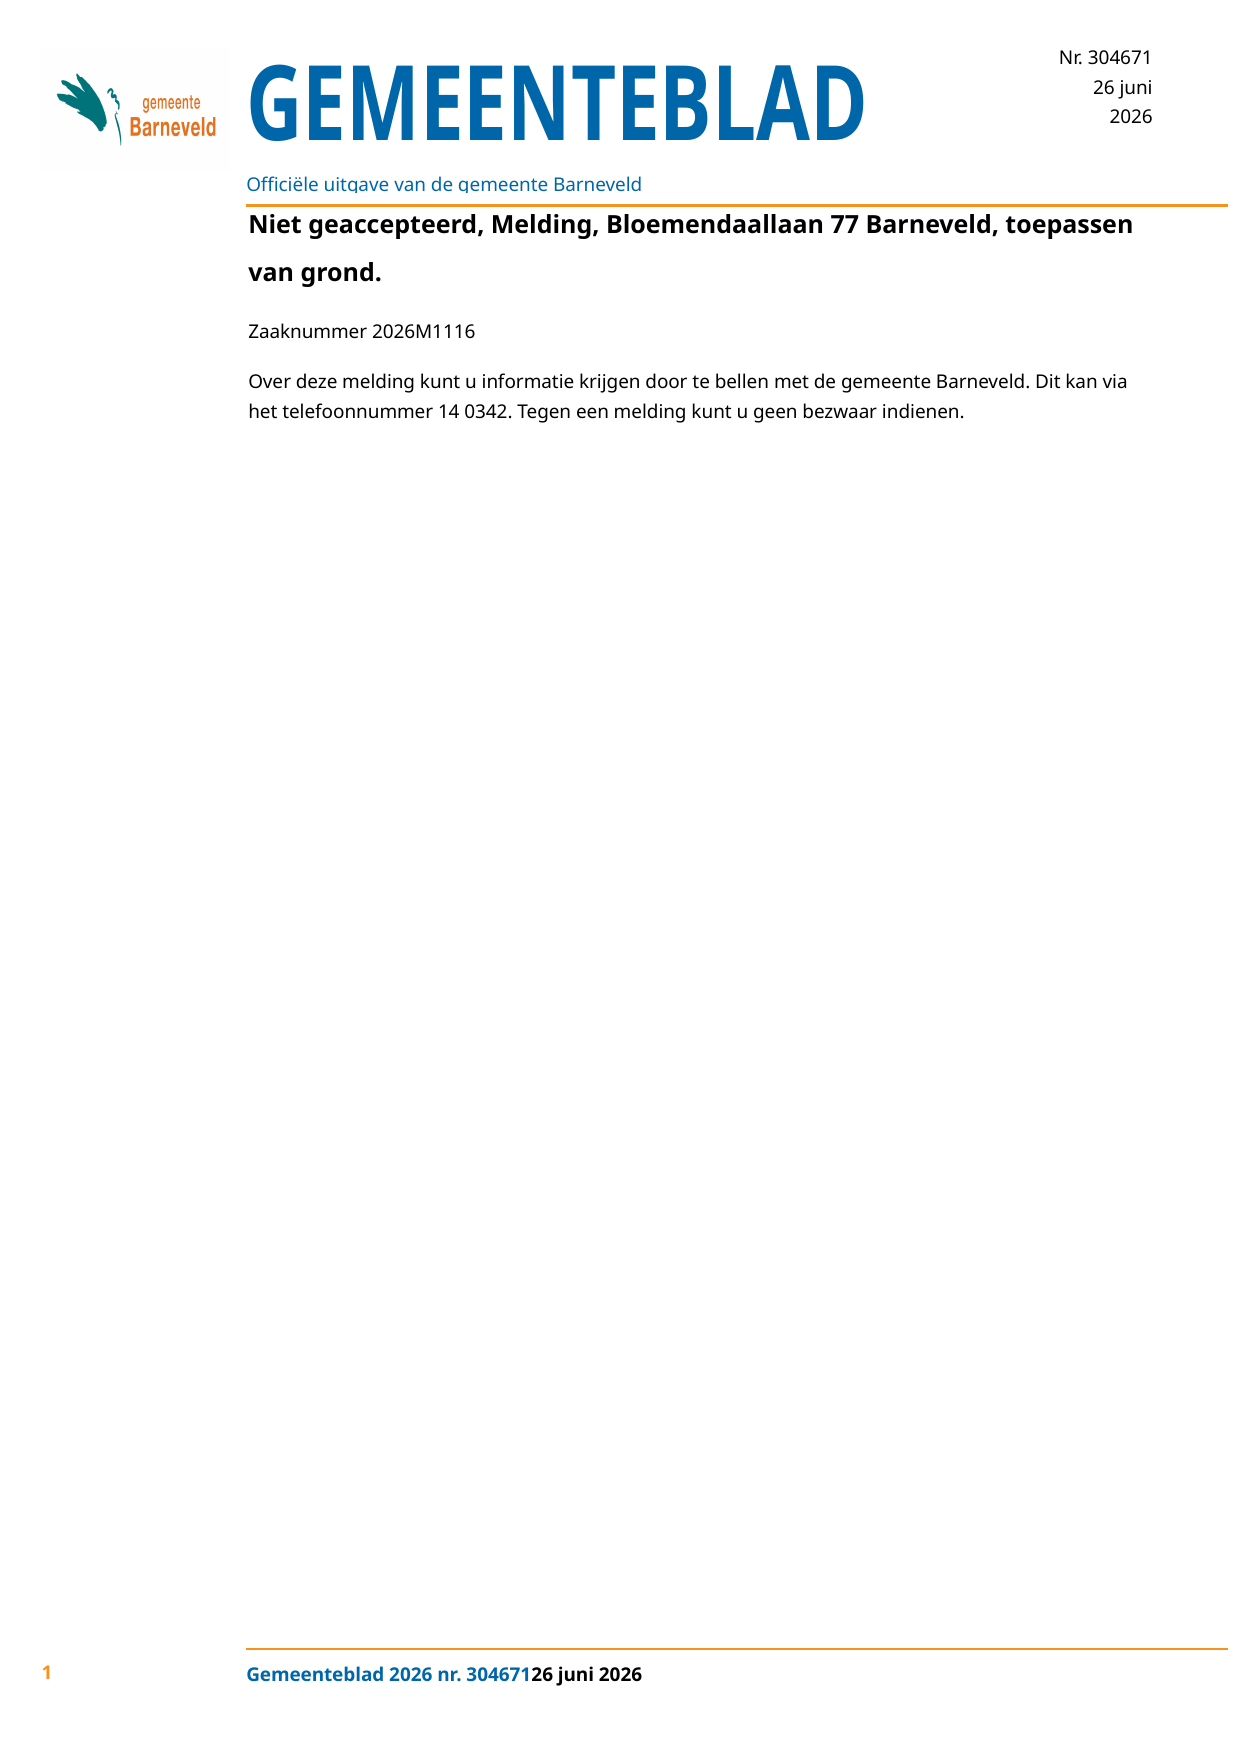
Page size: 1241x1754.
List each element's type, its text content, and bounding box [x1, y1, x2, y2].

text Zaaknummer 2026M1116 [248, 318, 1152, 344]
text Niet geaccepteerd, Melding, Bloemendaallaan 77 Barneveld, toepassen van grond. [248, 207, 1152, 288]
text Over deze melding kunt u informatie krijgen door te bellen met de gemeente Barneveld. Dit kan via het telefoonnummer 14 0342. Tegen een melding kunt u geen bezwaar indienen. [248, 368, 1152, 424]
picture [41, 47, 231, 172]
